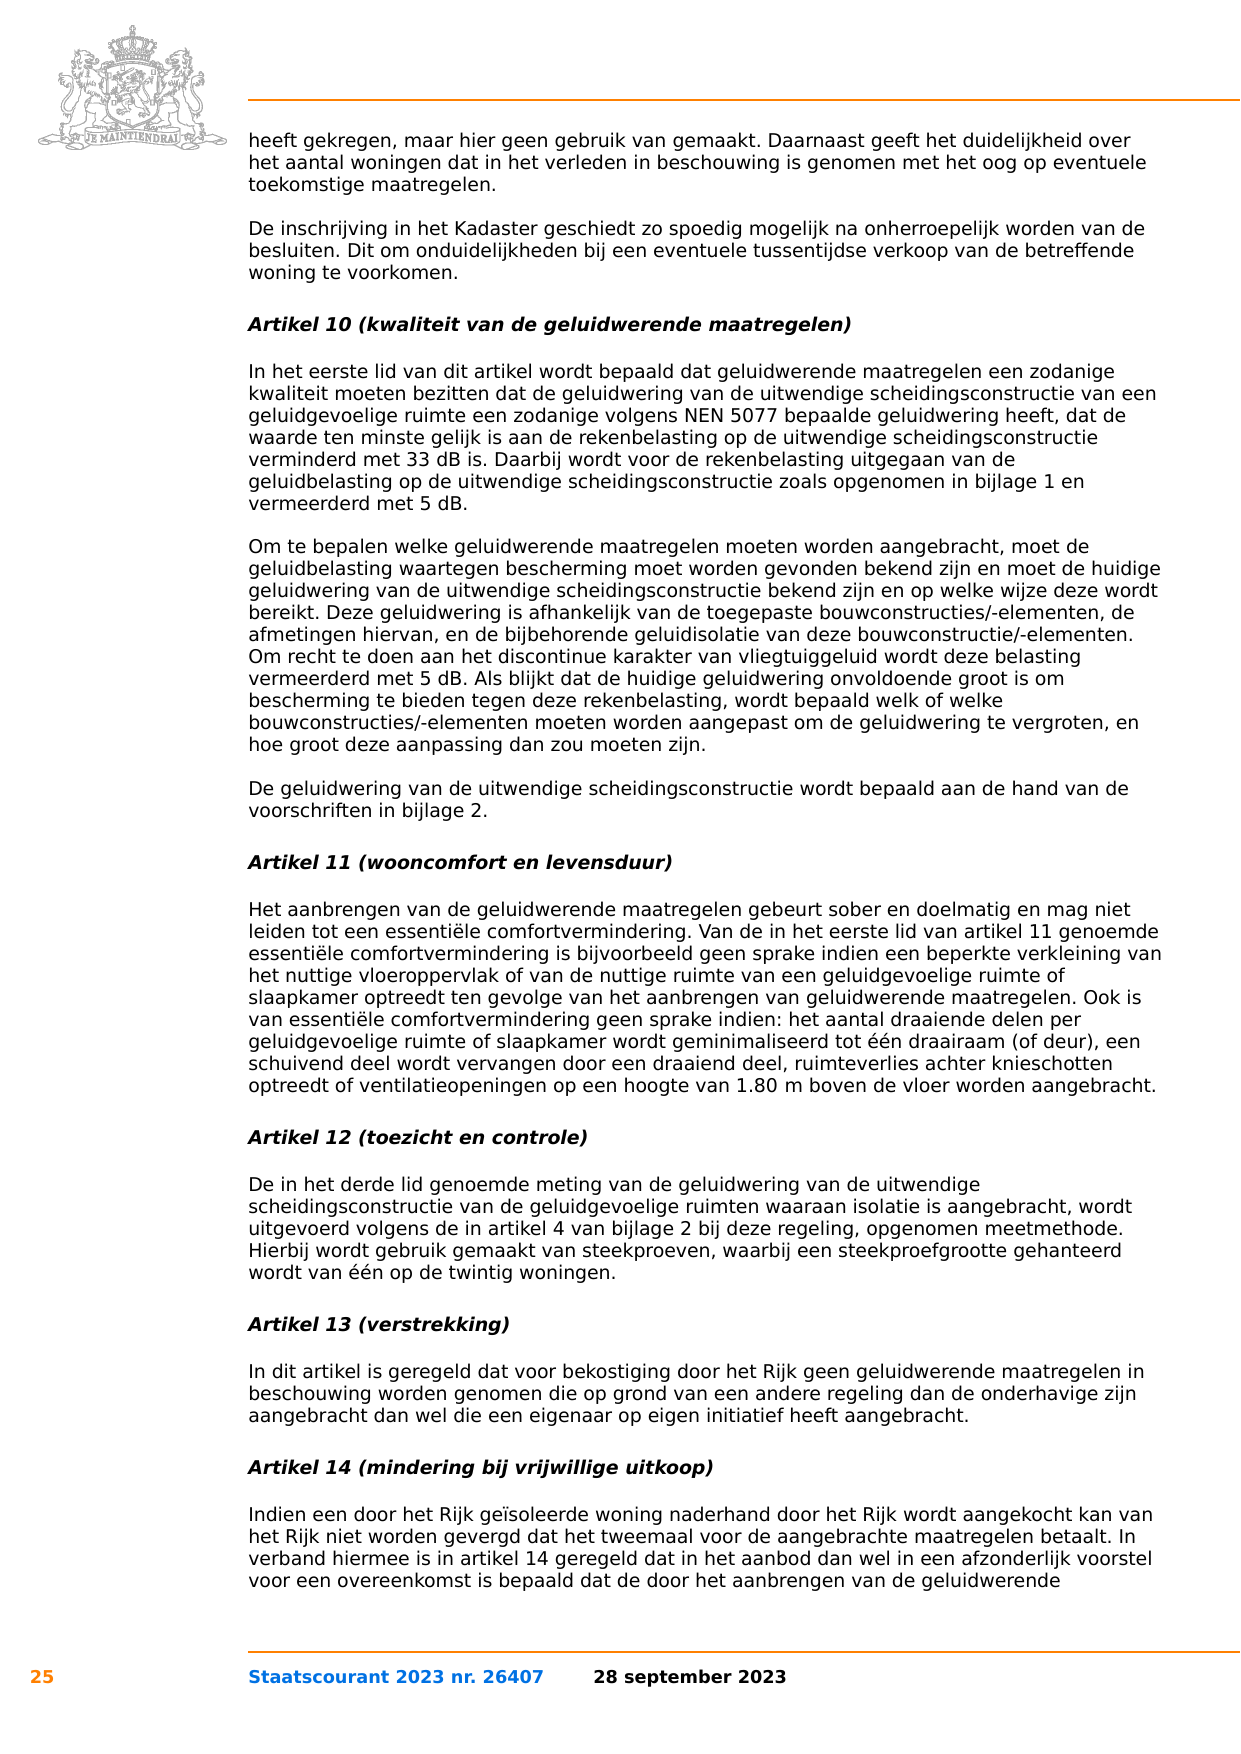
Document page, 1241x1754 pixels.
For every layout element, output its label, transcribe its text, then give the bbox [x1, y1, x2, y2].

subtitle Artikel 13 (verstrekking) [248, 1314, 1163, 1336]
text heeft gekregen, maar hier geen gebruik van gemaakt. Daarnaast geeft het duidelijkheid over het aantal woningen dat in het verleden in beschouwing is genomen met het oog op eventuele toekomstige maatregelen. [248, 130, 1163, 196]
subtitle Artikel 10 (kwaliteit van de geluidwerende maatregelen) [248, 314, 1163, 336]
text De in het derde lid genoemde meting van de geluidwering van de uitwendige scheidingsconstructie van de geluidgevoelige ruimten waaraan isolatie is aangebracht, wordt uitgevoerd volgens de in artikel 4 van bijlage 2 bij deze regeling, opgenomen meetmethode. Hierbij wordt gebruik gemaakt van steekproeven, waarbij een steekproefgrootte gehanteerd wordt van één op de twintig woningen. [248, 1174, 1163, 1284]
text Om te bepalen welke geluidwerende maatregelen moeten worden aangebracht, moet de geluidbelasting waartegen bescherming moet worden gevonden bekend zijn en moet de huidige geluidwering van de uitwendige scheidingsconstructie bekend zijn en op welke wijze deze wordt bereikt. Deze geluidwering is afhankelijk van de toegepaste bouwconstructies/-elementen, de afmetingen hiervan, en de bijbehorende geluidisolatie van deze bouwconstructie/-elementen. Om recht te doen aan het discontinue karakter van vliegtuiggeluid wordt deze belasting vermeerderd met 5 dB. Als blijkt dat de huidige geluidwering onvoldoende groot is om bescherming te bieden tegen deze rekenbelasting, wordt bepaald welk of welke bouwconstructies/-elementen moeten worden aangepast om de geluidwering te vergroten, en hoe groot deze aanpassing dan zou moeten zijn. [248, 536, 1163, 756]
picture [38, 25, 227, 150]
text In het eerste lid van dit artikel wordt bepaald dat geluidwerende maatregelen een zodanige kwaliteit moeten bezitten dat de geluidwering van de uitwendige scheidingsconstructie van een geluidgevoelige ruimte een zodanige volgens NEN 5077 bepaalde geluidwering heeft, dat de waarde ten minste gelijk is aan de rekenbelasting op de uitwendige scheidingsconstructie verminderd met 33 dB is. Daarbij wordt voor de rekenbelasting uitgegaan van de geluidbelasting op de uitwendige scheidingsconstructie zoals opgenomen in bijlage 1 en vermeerderd met 5 dB. [248, 361, 1163, 514]
subtitle Artikel 14 (mindering bij vrijwillige uitkoop) [248, 1457, 1163, 1478]
text In dit artikel is geregeld dat voor bekostiging door het Rijk geen geluidwerende maatregelen in beschouwing worden genomen die op grond van een andere regeling dan de onderhavige zijn aangebracht dan wel die een eigenaar op eigen initiatief heeft aangebracht. [248, 1361, 1163, 1427]
subtitle Artikel 11 (wooncomfort en levensduur) [248, 852, 1163, 874]
text Het aanbrengen van de geluidwerende maatregelen gebeurt sober en doelmatig en mag niet leiden tot een essentiële comfortvermindering. Van de in het eerste lid van artikel 11 genoemde essentiële comfortvermindering is bijvoorbeeld geen sprake indien een beperkte verkleining van het nuttige vloeroppervlak of van de nuttige ruimte van een geluidgevoelige ruimte of slaapkamer optreedt ten gevolge van het aanbrengen van geluidwerende maatregelen. Ook is van essentiële comfortvermindering geen sprake indien: het aantal draaiende delen per geluidgevoelige ruimte of slaapkamer wordt geminimaliseerd tot één draairaam (of deur), een schuivend deel wordt vervangen door een draaiend deel, ruimteverlies achter knieschotten optreedt of ventilatieopeningen op een hoogte van 1.80 m boven de vloer worden aangebracht. [248, 899, 1163, 1097]
subtitle Artikel 12 (toezicht en controle) [248, 1127, 1163, 1149]
text De geluidwering van de uitwendige scheidingsconstructie wordt bepaald aan de hand van de voorschriften in bijlage 2. [248, 778, 1163, 822]
text Indien een door het Rijk geïsoleerde woning naderhand door het Rijk wordt aangekocht kan van het Rijk niet worden gevergd dat het tweemaal voor de aangebrachte maatregelen betaalt. In verband hiermee is in artikel 14 geregeld dat in het aanbod dan wel in een afzonderlijk voorstel voor een overeenkomst is bepaald dat de door het aanbrengen van de geluidwerende [248, 1503, 1163, 1591]
text De inschrijving in het Kadaster geschiedt zo spoedig mogelijk na onherroepelijk worden van de besluiten. Dit om onduidelijkheden bij een eventuele tussentijdse verkoop van de betreffende woning te voorkomen. [248, 218, 1163, 284]
